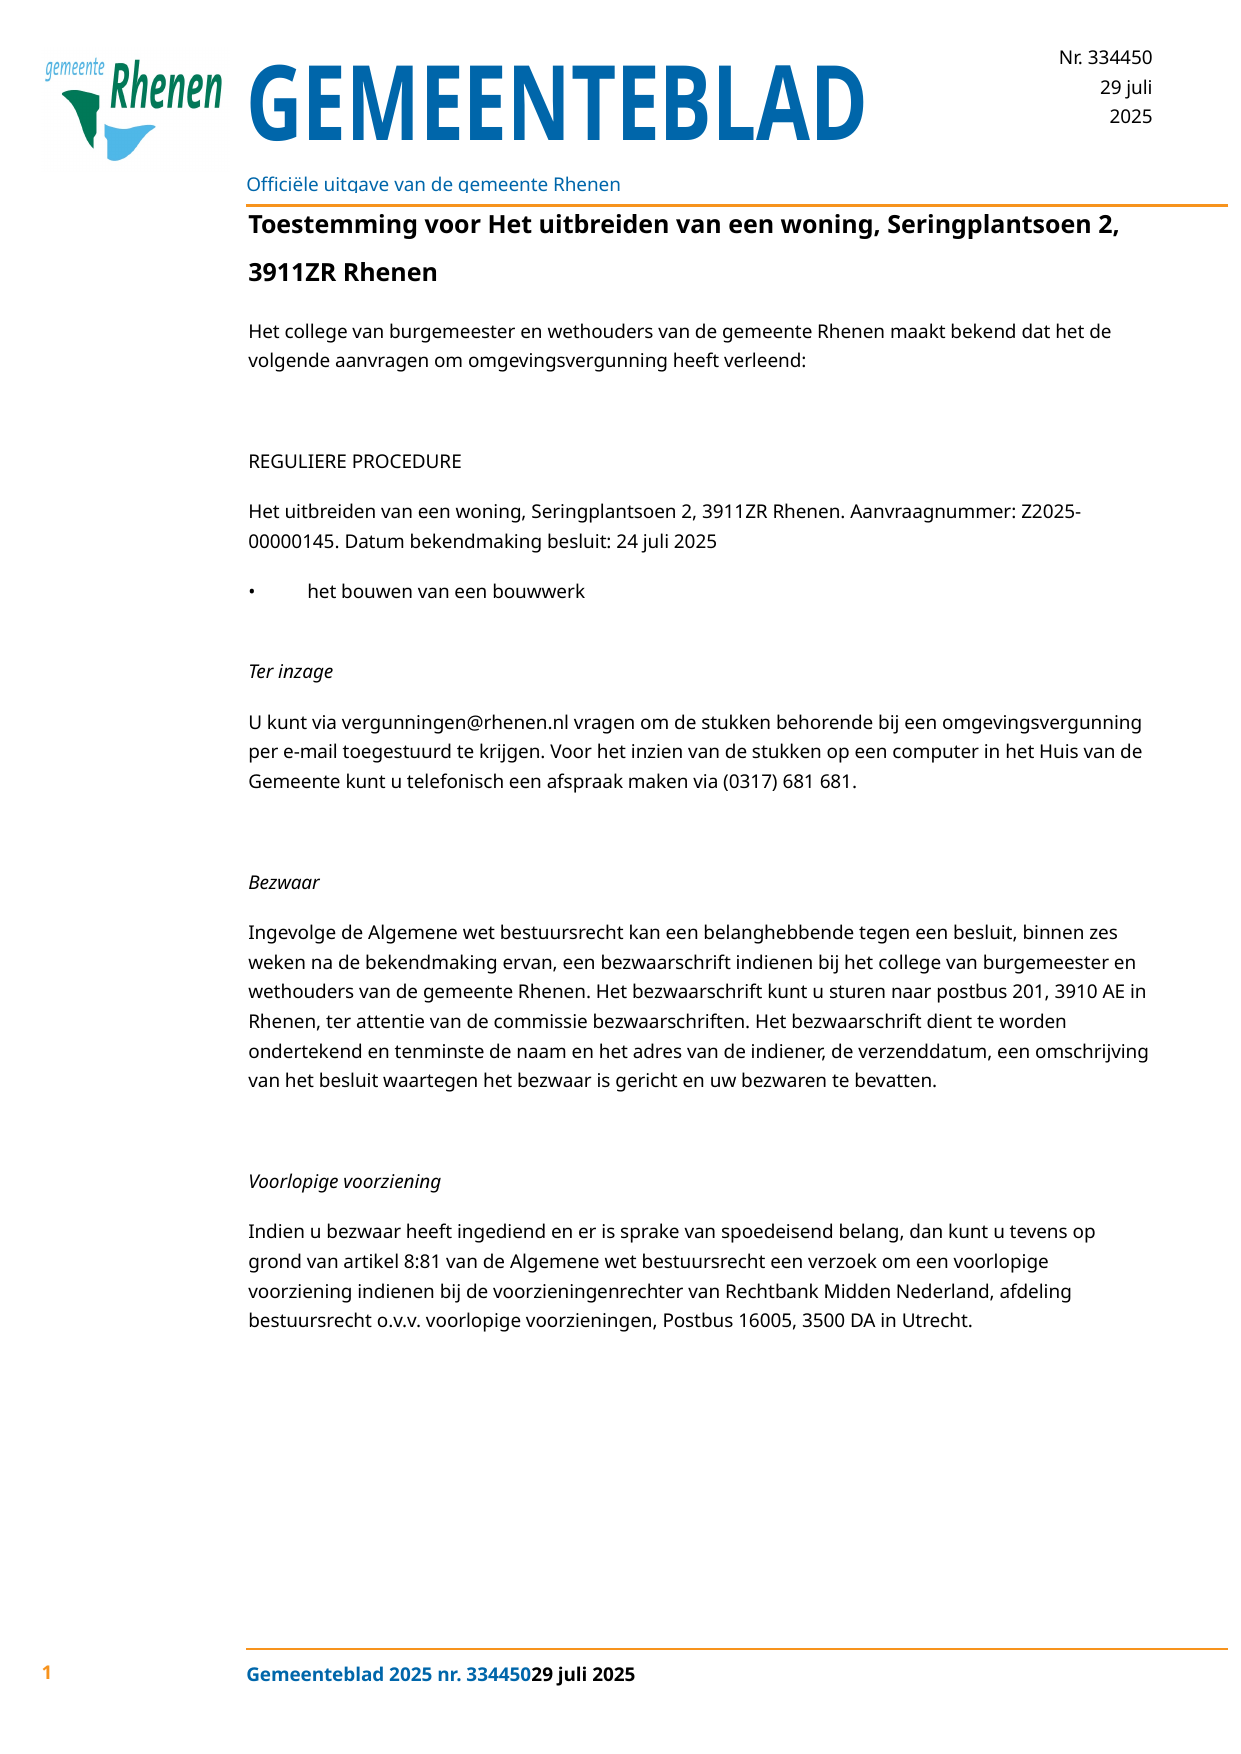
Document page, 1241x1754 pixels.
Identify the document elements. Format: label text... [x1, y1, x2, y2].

text REGULIERE PROCEDURE [248, 448, 1152, 474]
text Het uitbreiden van een woning, Seringplantsoen 2, 3911ZR Rhenen. Aanvraagnummer: Z2025-00000145. Datum bekendmaking besluit: 24 juli 2025 [248, 499, 1152, 554]
text Ingevolge de Algemene wet bestuursrecht kan een belanghebbende tegen een besluit, binnen zes weken na de bekendmaking ervan, een bezwaarschrift indienen bij het college van burgemeester en wethouders van de gemeente Rhenen. Het bezwaarschrift kunt u sturen naar postbus 201, 3910 AE in Rhenen, ter attentie van de commissie bezwaarschriften. Het bezwaarschrift dient te worden ondertekend en tenminste de naam en het adres van de indiener, de verzenddatum, een omschrijving van het besluit waartegen het bezwaar is gericht en uw bezwaren te bevatten. [248, 919, 1152, 1093]
text Ter inzage [248, 659, 1152, 684]
text Indien u bezwaar heeft ingediend en er is sprake van spoedeisend belang, dan kunt u tevens op grond van artikel 8:81 van de Algemene wet bestuursrecht een verzoek om een voorlopige voorziening indienen bij de voorzieningenrechter van Rechtbank Midden Nederland, afdeling bestuursrecht o.v.v. voorlopige voorzieningen, Postbus 16005, 3500 DA in Utrecht. [248, 1219, 1152, 1333]
list het bouwen van een bouwwerk [248, 579, 1152, 604]
text Toestemming voor Het uitbreiden van een woning, Seringplantsoen 2, 3911ZR Rhenen [248, 207, 1152, 288]
text Voorlopige voorziening [248, 1168, 1152, 1194]
text U kunt via vergunningen@rhenen.nl vragen om de stukken behorende bij een omgevingsvergunning per e-mail toegestuurd te krijgen. Voor het inzien van de stukken op een computer in het Huis van de Gemeente kunt u telefonisch een afspraak maken via (0317) 681 681. [248, 709, 1152, 794]
text Bezwaar [248, 869, 1152, 895]
picture [41, 47, 231, 172]
text Het college van burgemeester en wethouders van de gemeente Rhenen maakt bekend dat het de volgende aanvragen om omgevingsvergunning heeft verleend: [248, 318, 1152, 373]
